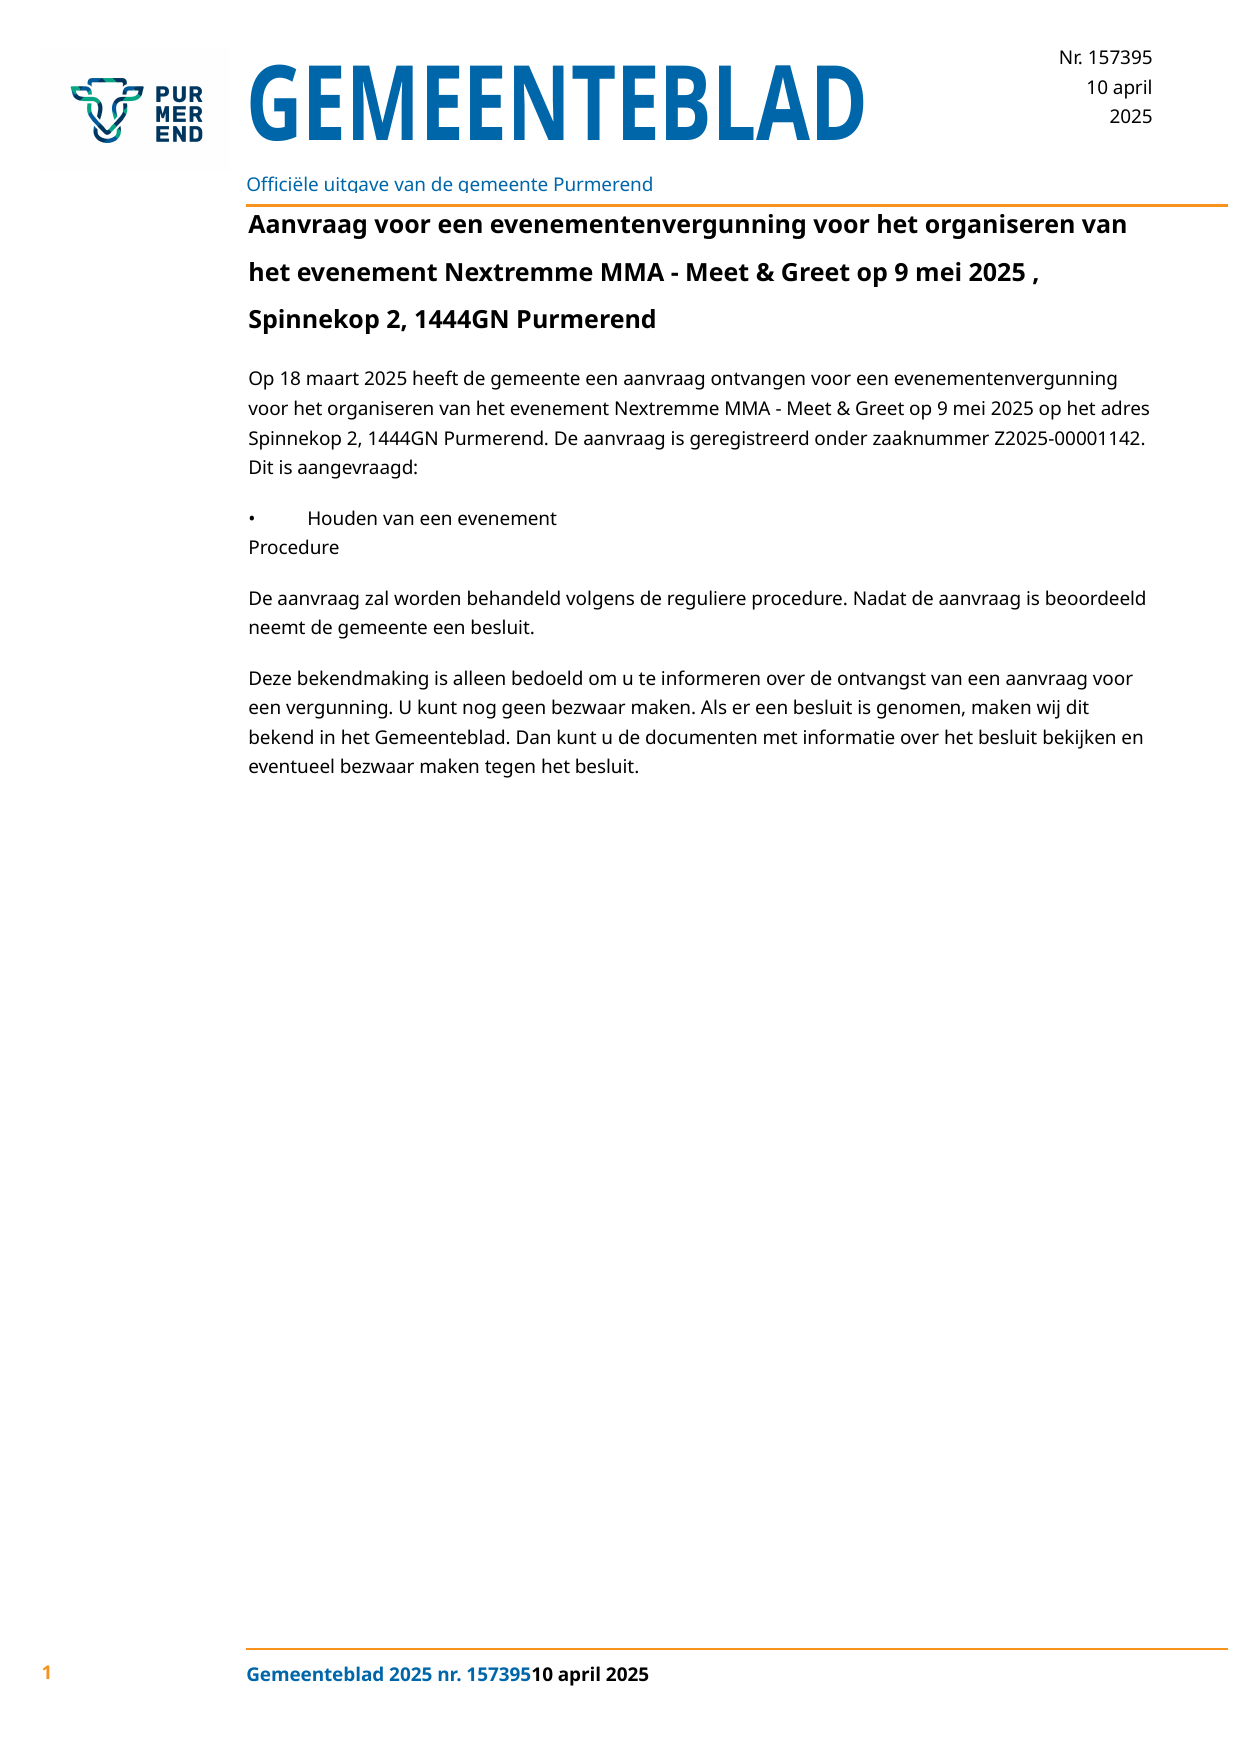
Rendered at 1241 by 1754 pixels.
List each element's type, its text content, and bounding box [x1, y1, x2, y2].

text Deze bekendmaking is alleen bedoeld om u te informeren over de ontvangst van een aanvraag voor een vergunning. U kunt nog geen bezwaar maken. Als er een besluit is genomen, maken wij dit bekend in het Gemeenteblad. Dan kunt u de documenten met informatie over het besluit bekijken en eventueel bezwaar maken tegen het besluit. [248, 665, 1152, 779]
list Houden van een evenement [248, 505, 1152, 530]
text Aanvraag voor een evenementenvergunning voor het organiseren van het evenement Nextremme MMA - Meet & Greet op 9 mei 2025 , Spinnekop 2, 1444GN Purmerend [248, 207, 1152, 336]
text Procedure [248, 534, 1152, 560]
picture [41, 47, 231, 172]
text De aanvraag zal worden behandeld volgens de reguliere procedure. Nadat de aanvraag is beoordeeld neemt de gemeente een besluit. [248, 585, 1152, 640]
text Op 18 maart 2025 heeft de gemeente een aanvraag ontvangen voor een evenementenvergunning voor het organiseren van het evenement Nextremme MMA - Meet & Greet op 9 mei 2025 op het adres Spinnekop 2, 1444GN Purmerend. De aanvraag is geregistreerd onder zaaknummer Z2025-00001142. Dit is aangevraagd: [248, 366, 1152, 480]
